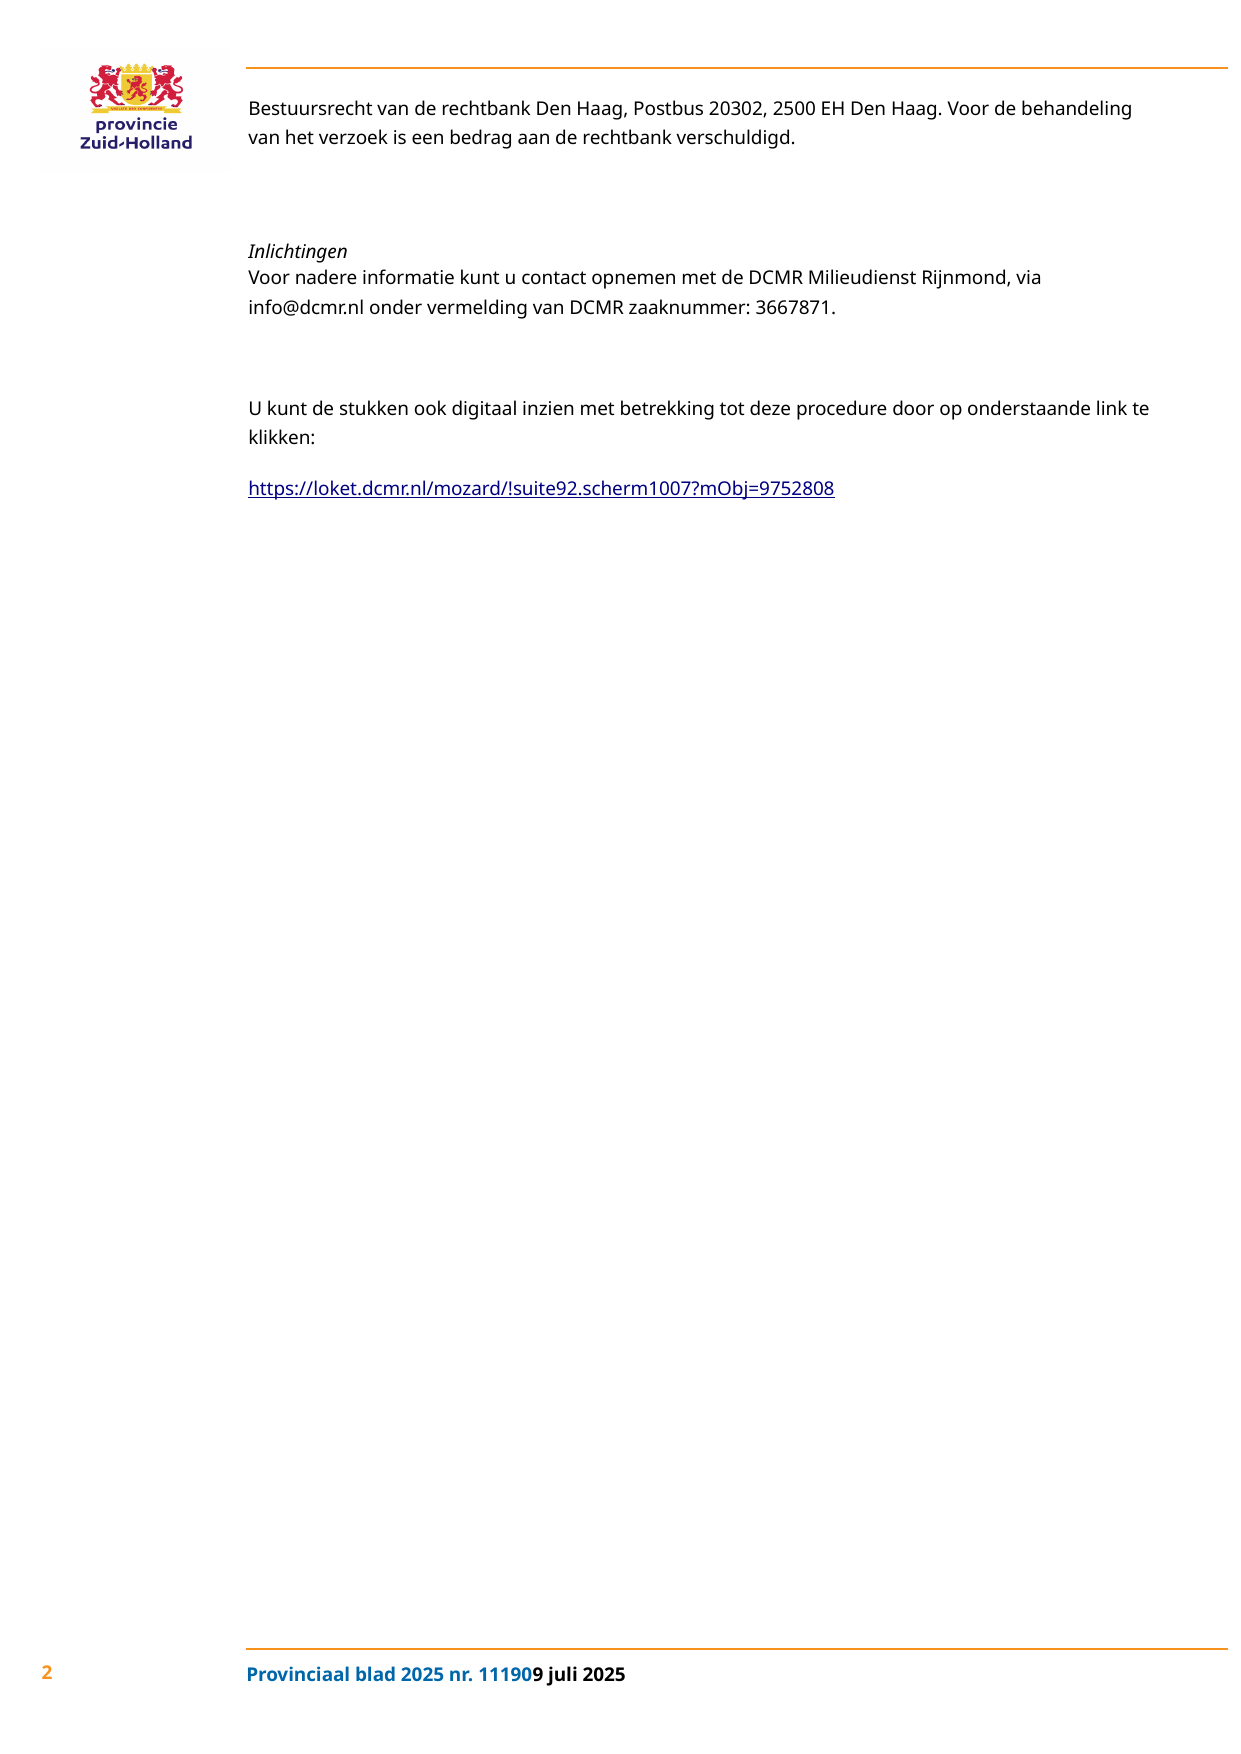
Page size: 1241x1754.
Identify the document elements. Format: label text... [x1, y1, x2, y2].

text https://loket.dcmr.nl/mozard/!suite92.scherm1007?mObj=9752808 [248, 475, 1152, 501]
text Bestuursrecht van de rechtbank Den Haag, Postbus 20302, 2500 EH Den Haag. Voor de behandeling van het verzoek is een bedrag aan de rechtbank verschuldigd. [248, 95, 1152, 150]
picture [41, 47, 231, 172]
text Inlichtingen [248, 239, 1152, 264]
text Voor nadere informatie kunt u contact opnemen met de DCMR Milieudienst Rijnmond, via info@dcmr.nl onder vermelding van DCMR zaaknummer: 3667871. [248, 264, 1152, 320]
text U kunt de stukken ook digitaal inzien met betrekking tot deze procedure door op onderstaande link te klikken: [248, 395, 1152, 450]
